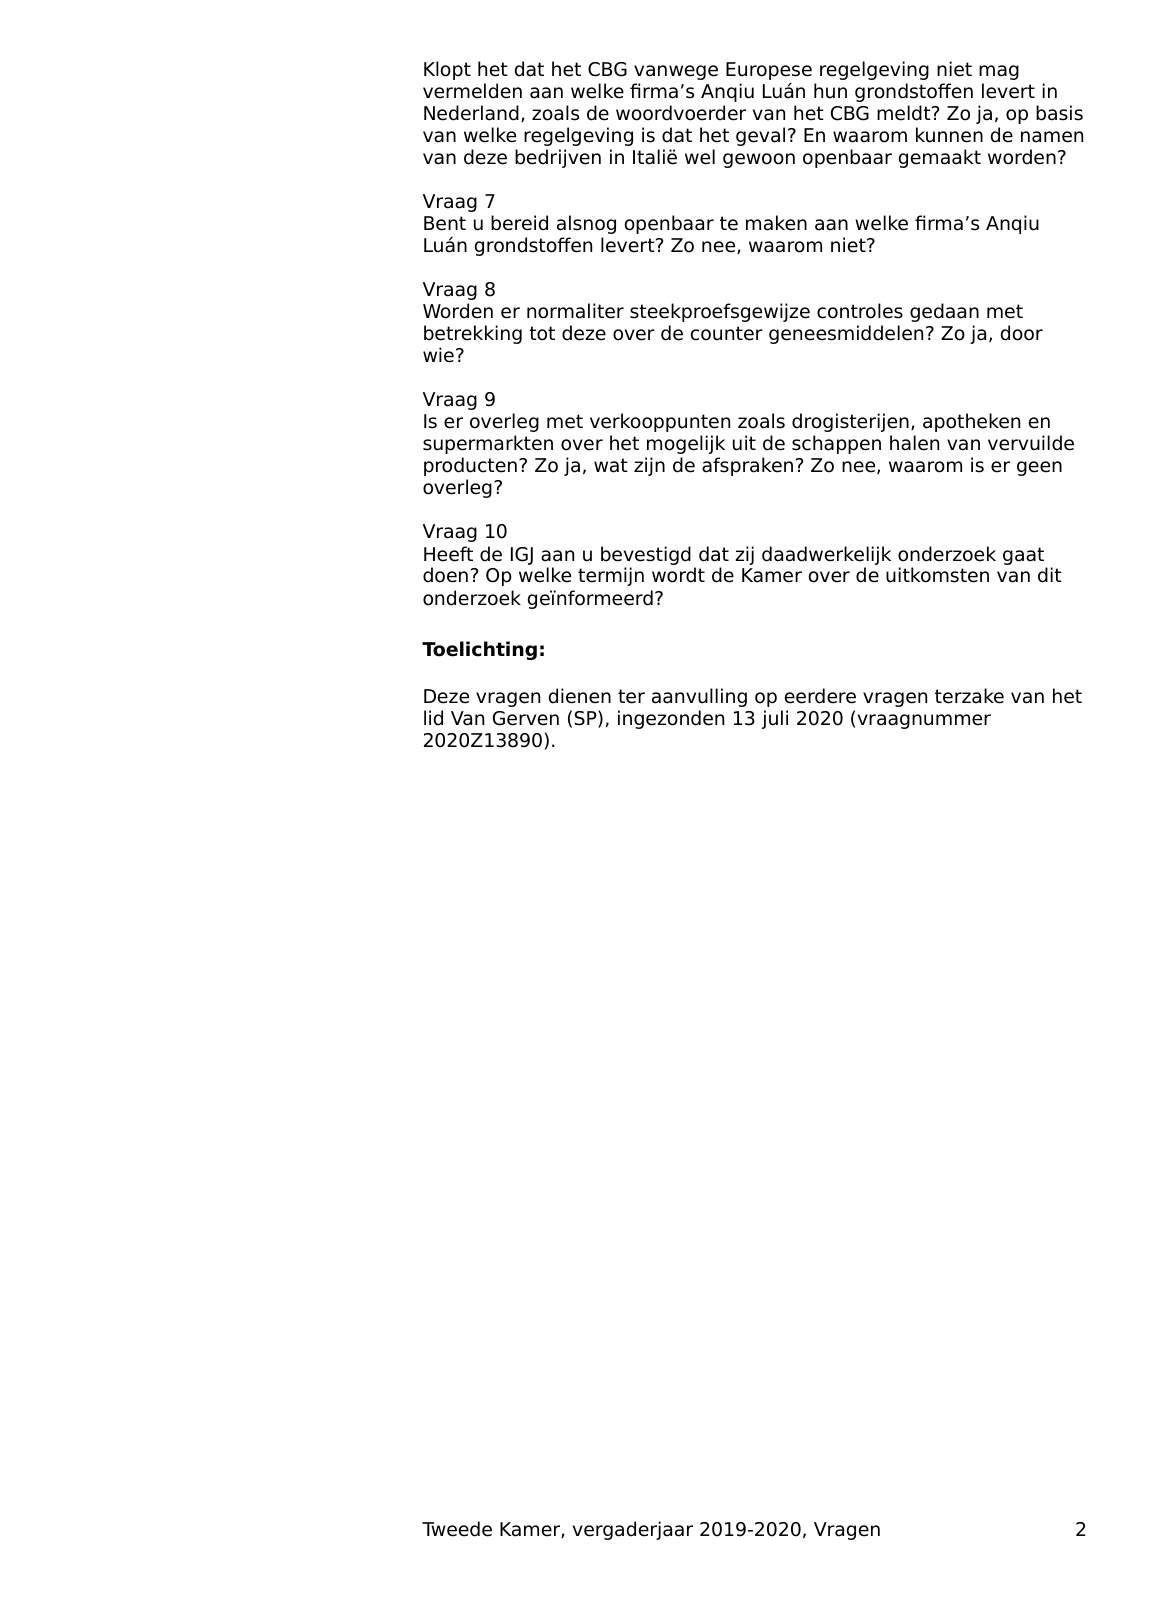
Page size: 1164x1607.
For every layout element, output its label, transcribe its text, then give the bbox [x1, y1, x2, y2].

text Is er overleg met verkooppunten zoals drogisterijen, apotheken en supermarkten over het mogelijk uit de schappen halen van vervuilde producten? Zo ja, wat zijn de afspraken? Zo nee, waarom is er geen overleg? [422, 411, 1087, 499]
text Bent u bereid alsnog openbaar te maken aan welke firma’s Anqiu Luán grondstoffen levert? Zo nee, waarom niet? [422, 213, 1087, 257]
text Vraag 7 [422, 191, 1087, 213]
text Vraag 10 [422, 521, 1087, 543]
text Vraag 8 [422, 279, 1087, 301]
text Heeft de IGJ aan u bevestigd dat zij daadwerkelijk onderzoek gaat doen? Op welke termijn wordt de Kamer over de uitkomsten van dit onderzoek geïnformeerd? [422, 543, 1087, 609]
text Vraag 9 [422, 389, 1087, 411]
text Klopt het dat het CBG vanwege Europese regelgeving niet mag vermelden aan welke firma’s Anqiu Luán hun grondstoffen levert in Nederland, zoals de woordvoerder van het CBG meldt? Zo ja, op basis van welke regelgeving is dat het geval? En waarom kunnen de namen van deze bedrijven in Italië wel gewoon openbaar gemaakt worden? [422, 59, 1087, 169]
text Deze vragen dienen ter aanvulling op eerdere vragen terzake van het lid Van Gerven (SP), ingezonden 13 juli 2020 (vraagnummer 2020Z13890). [422, 686, 1087, 752]
text Worden er normaliter steekproefsgewijze controles gedaan met betrekking tot deze over de counter geneesmiddelen? Zo ja, door wie? [422, 301, 1087, 367]
subtitle Toelichting: [422, 639, 1087, 661]
